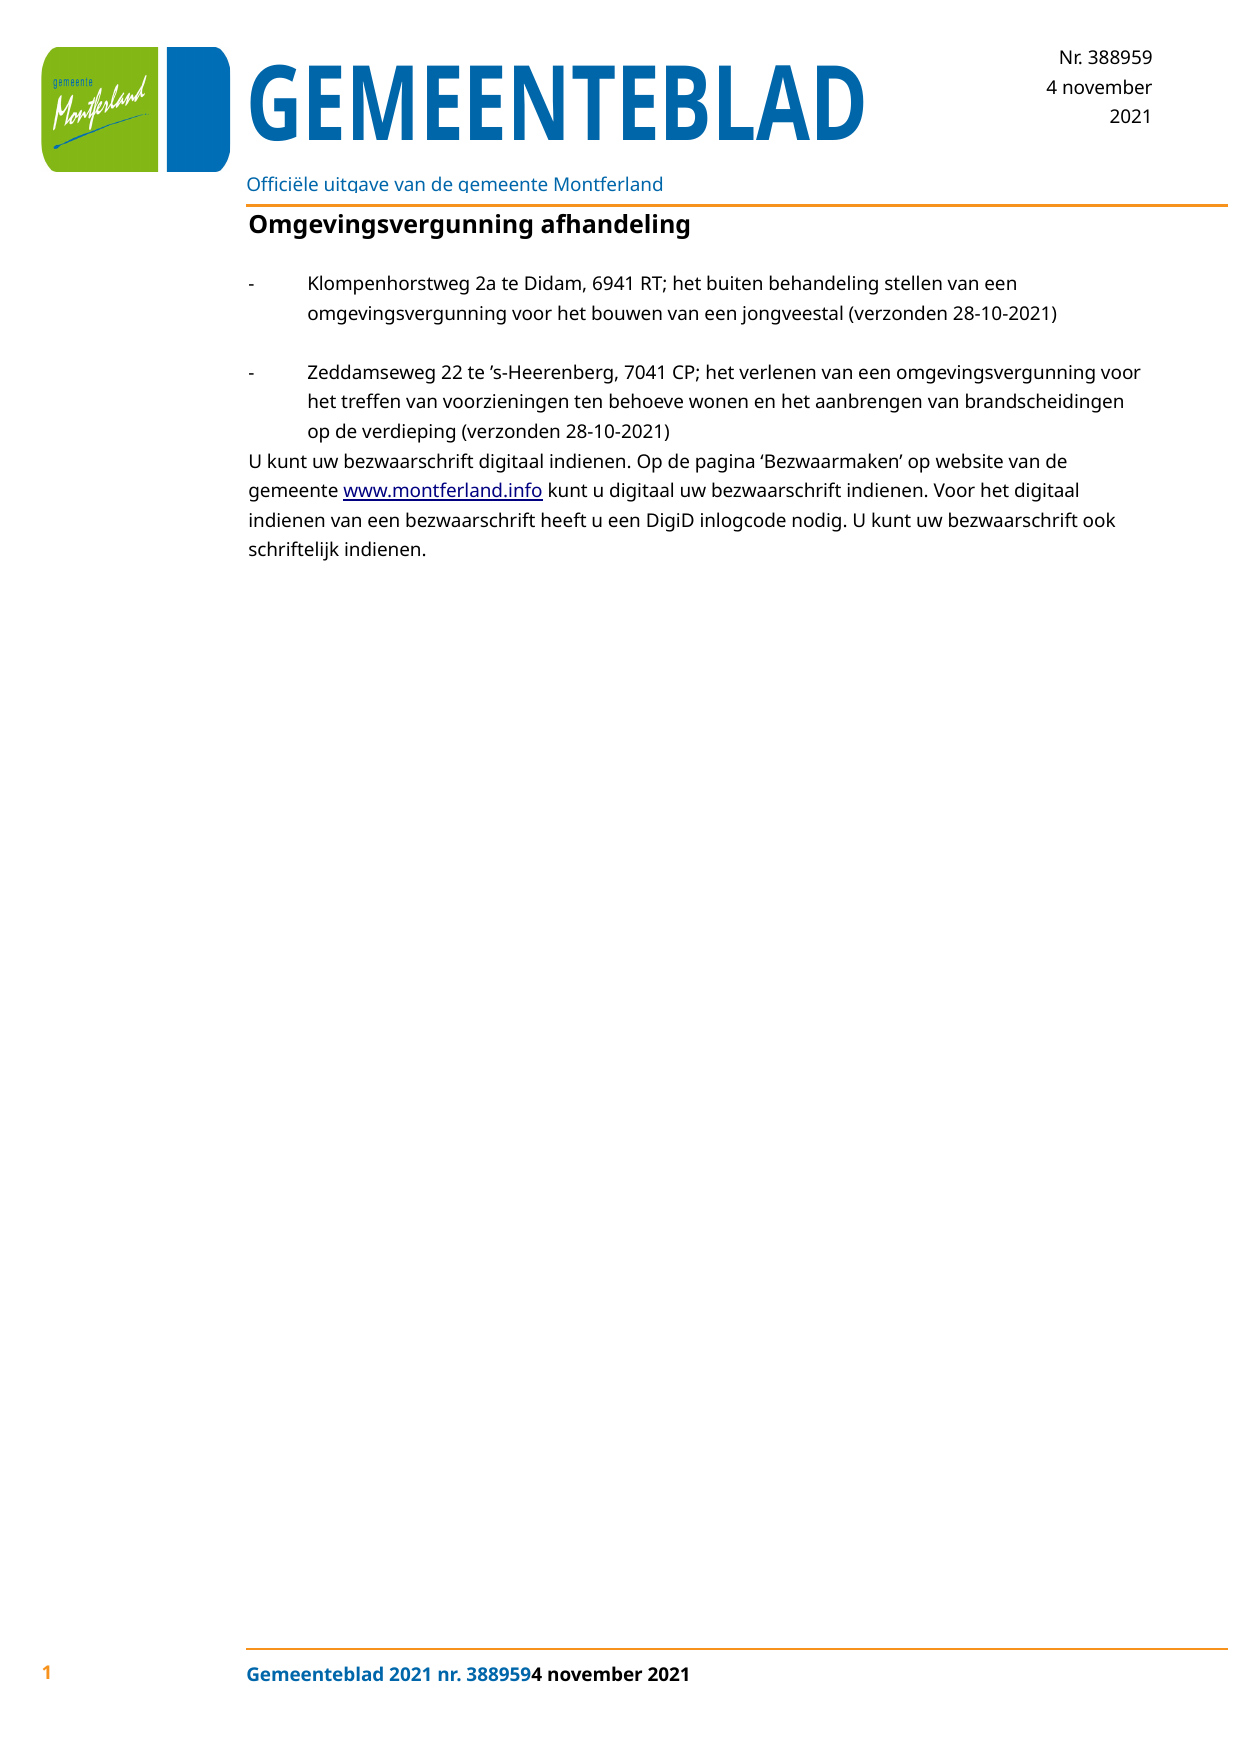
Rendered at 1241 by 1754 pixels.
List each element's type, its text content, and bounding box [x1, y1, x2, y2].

picture [41, 47, 231, 172]
list Zeddamseweg 22 te ’s-Heerenberg, 7041 CP; het verlenen van een omgevingsvergunning voor het treffen van voorzieningen ten behoeve wonen en het aanbrengen van brandscheidingen op de verdieping (verzonden 28-10-2021) [248, 359, 1152, 444]
text Omgevingsvergunning afhandeling [248, 207, 1152, 241]
text U kunt uw bezwaarschrift digitaal indienen. Op de pagina ‘Bezwaarmaken’ op website van de gemeente www.montferland.info kunt u digitaal uw bezwaarschrift indienen. Voor het digitaal indienen van een bezwaarschrift heeft u een DigiD inlogcode nodig. U kunt uw bezwaarschrift ook schriftelijk indienen. [248, 448, 1152, 562]
list Klompenhorstweg 2a te Didam, 6941 RT; het buiten behandeling stellen van een omgevingsvergunning voor het bouwen van een jongveestal (verzonden 28-10-2021) [248, 270, 1152, 326]
